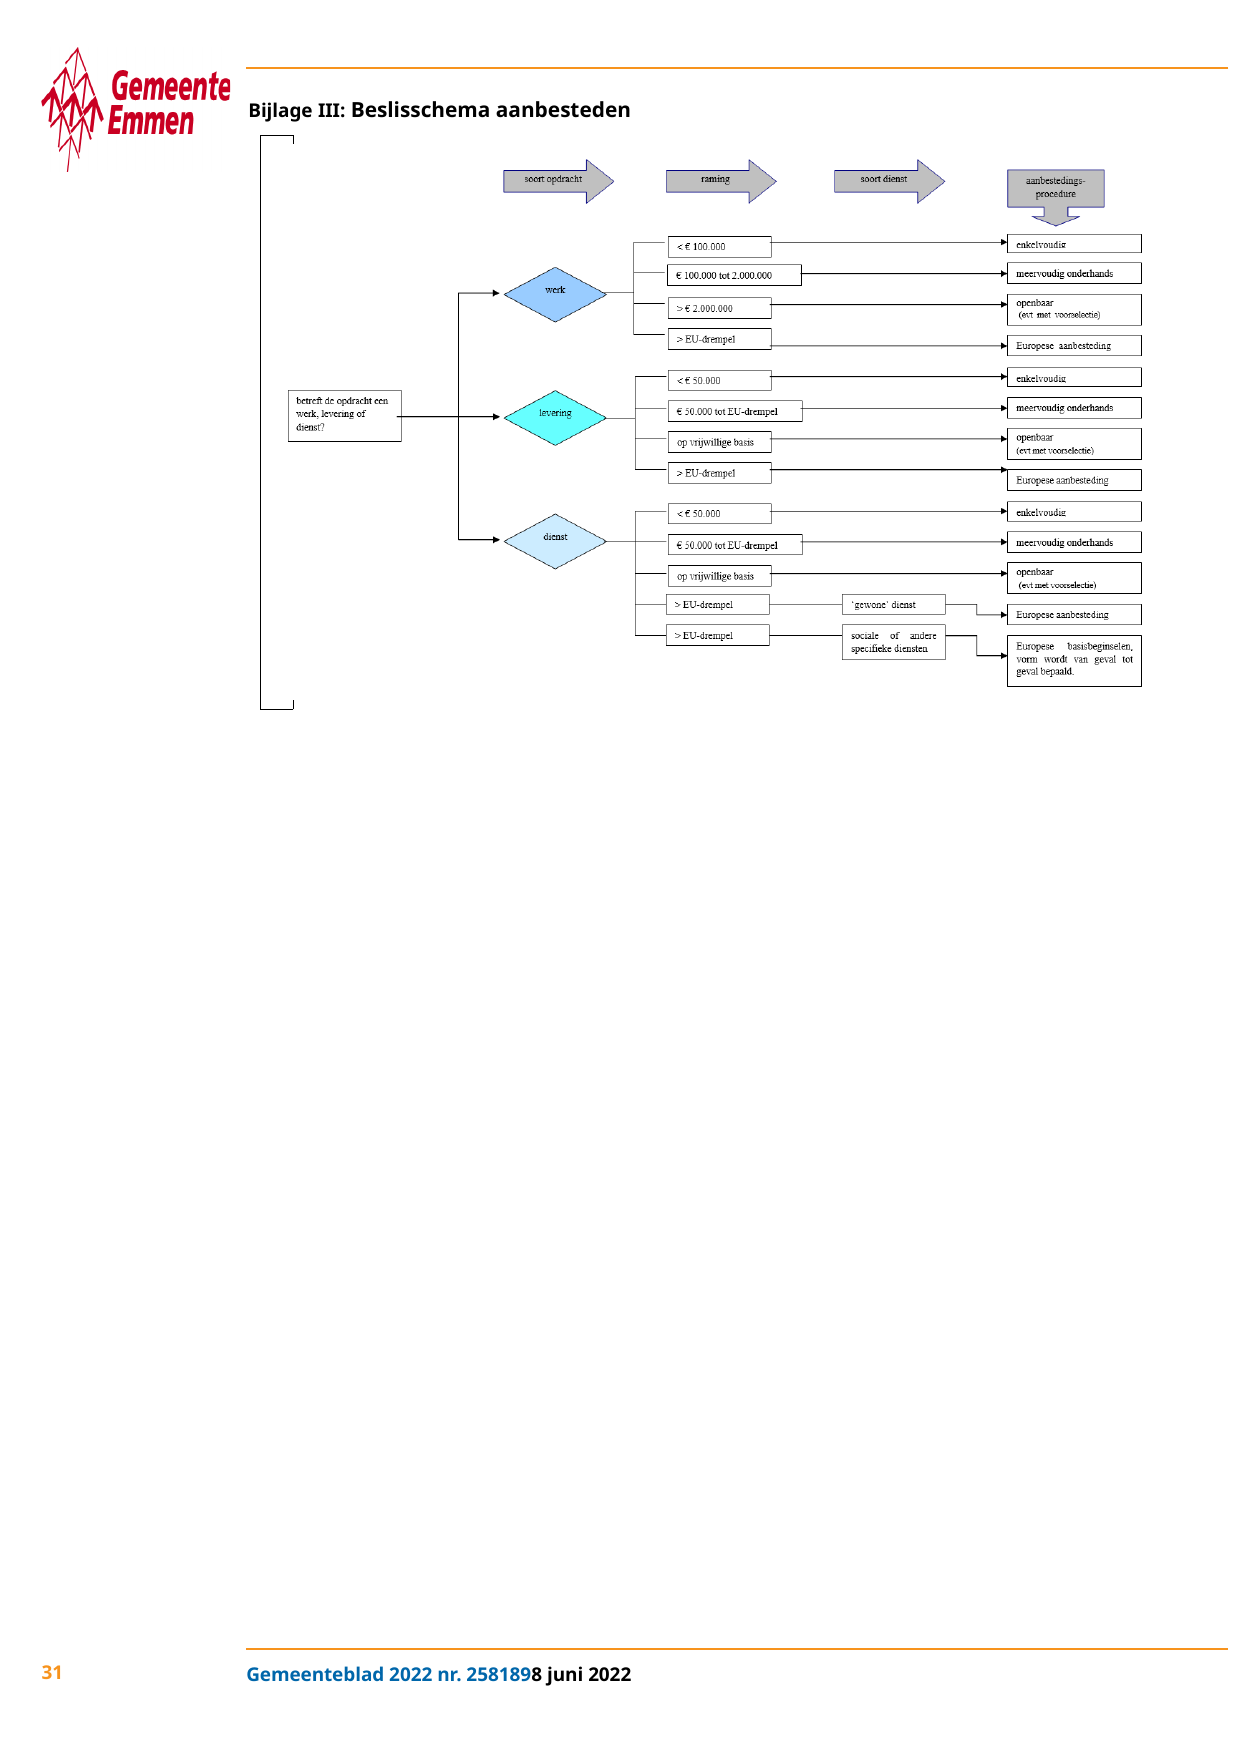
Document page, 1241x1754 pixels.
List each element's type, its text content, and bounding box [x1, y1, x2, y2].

picture [41, 47, 231, 172]
text Bijlage III: Beslisschema aanbesteden [248, 95, 1152, 123]
picture [268, 144, 1155, 700]
